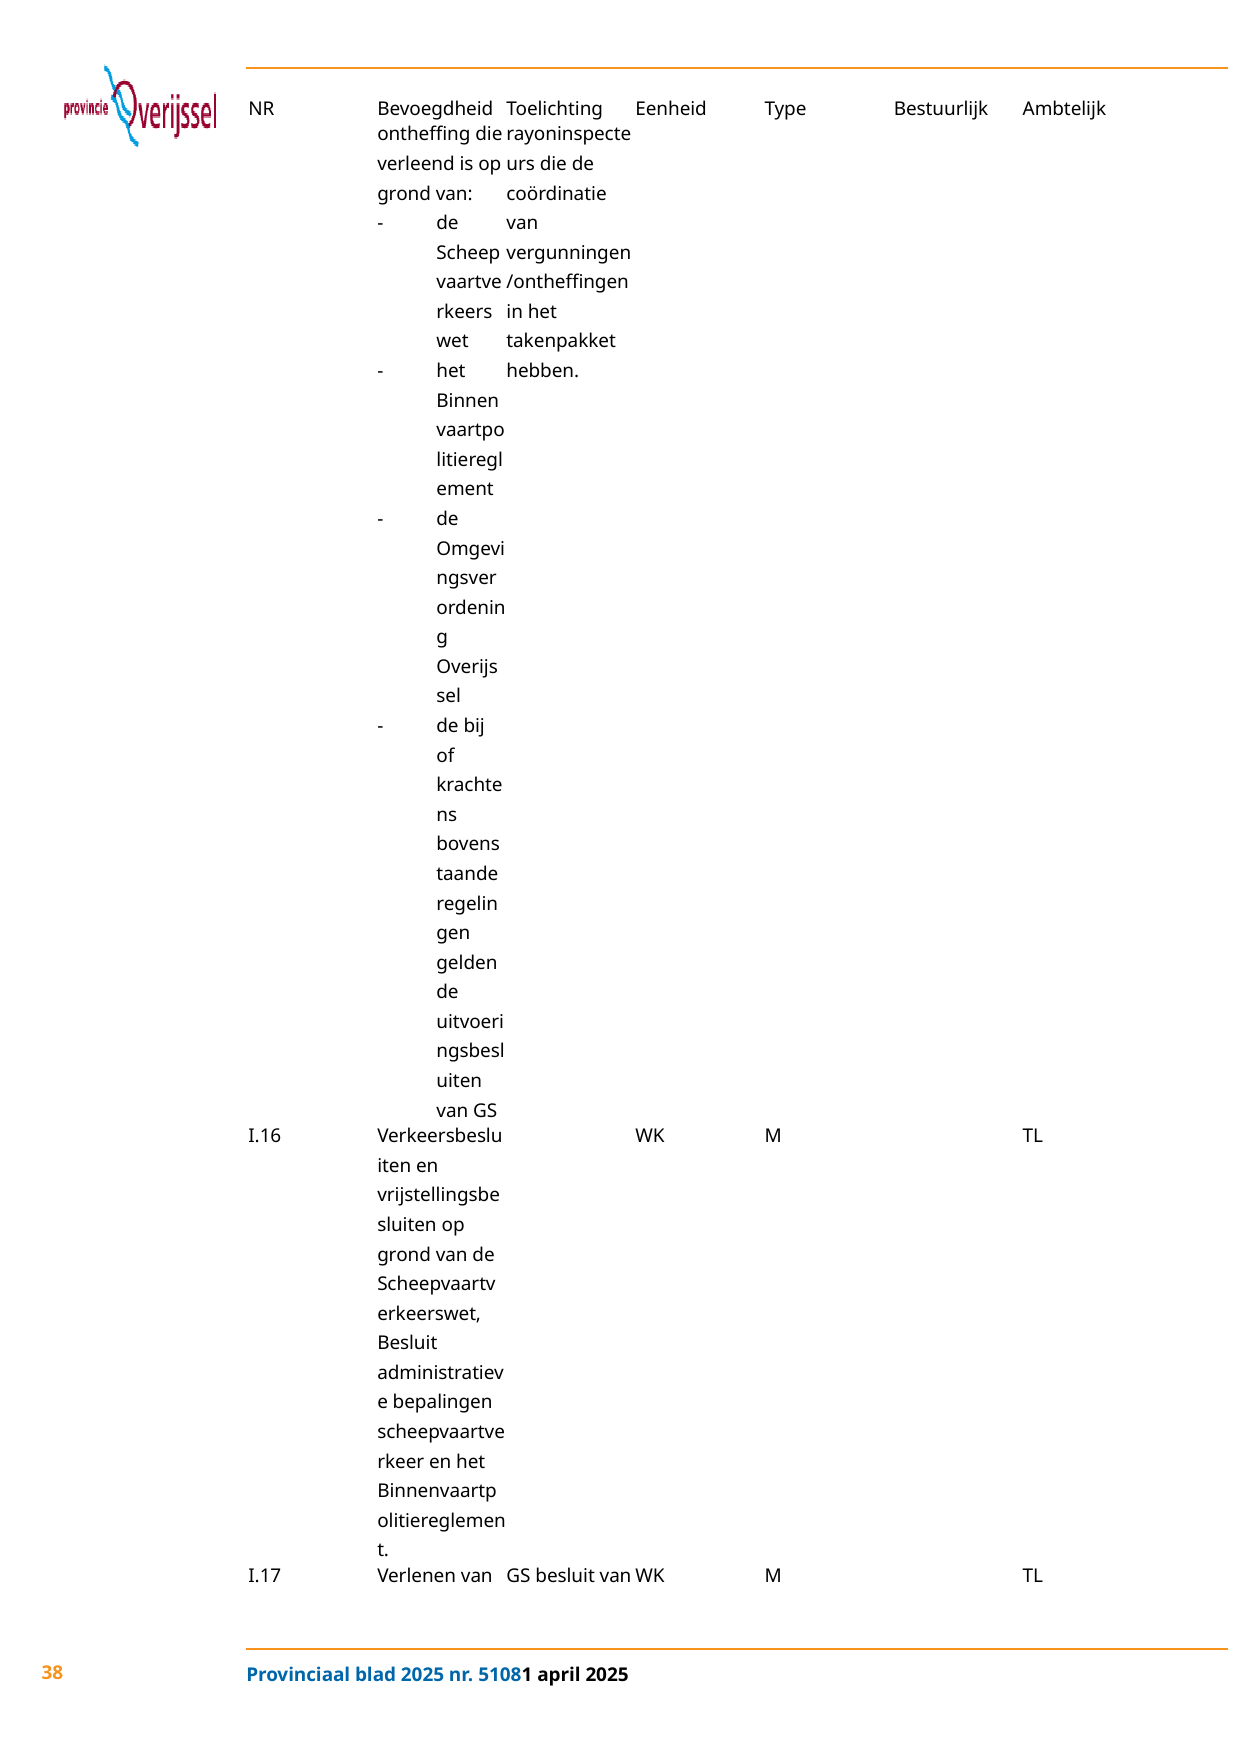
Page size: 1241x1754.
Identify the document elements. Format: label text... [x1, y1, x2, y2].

table_header Toelichting [506, 95, 635, 121]
table_cell rayoninspecteurs die de coördinatie van vergunningen/ontheffingen in het takenpakket hebben. [506, 121, 635, 1122]
table_cell [248, 121, 377, 1122]
table_cell WK [635, 1563, 764, 1588]
table_cell [506, 1123, 635, 1562]
table_cell [764, 121, 893, 1122]
table_header Type [764, 95, 893, 121]
table_cell I.17 [248, 1563, 377, 1588]
table_header Ambtelijk [1023, 95, 1152, 121]
table_cell [635, 121, 764, 1122]
table_header Bestuurlijk [894, 95, 1022, 121]
table_cell [894, 1563, 1022, 1588]
table_header Bevoegdheid [377, 95, 506, 121]
table_cell [894, 121, 1022, 1122]
table_cell Verkeersbesluiten en vrijstellingsbesluiten op grond van de Scheepvaartverkeerswet, Besluit administratieve bepalingen scheepvaartverkeer en het Binnenvaartpolitiereglement. [377, 1123, 506, 1562]
table_cell I.16 [248, 1123, 377, 1562]
table_header NR [248, 95, 377, 121]
table_cell [1023, 121, 1152, 1122]
table_cell GS besluit van [506, 1563, 635, 1588]
table_cell TL [1023, 1563, 1152, 1588]
table_header Eenheid [635, 95, 764, 121]
table_cell WK [635, 1123, 764, 1562]
table_cell M [764, 1123, 893, 1562]
picture [41, 47, 231, 172]
table_cell Verlenen van [377, 1563, 506, 1588]
table_cell M [764, 1563, 893, 1588]
table_cell ontheffing die verleend is op grond van: de Scheepvaartverkeerswet het Binnenvaartpolitiereglement de Omgevingsverordening Overijssel de bij of krachtens bovenstaande regelingen geldende uitvoeringsbesluiten van GS [377, 121, 506, 1122]
table_cell TL [1023, 1123, 1152, 1562]
table_cell [894, 1123, 1022, 1562]
